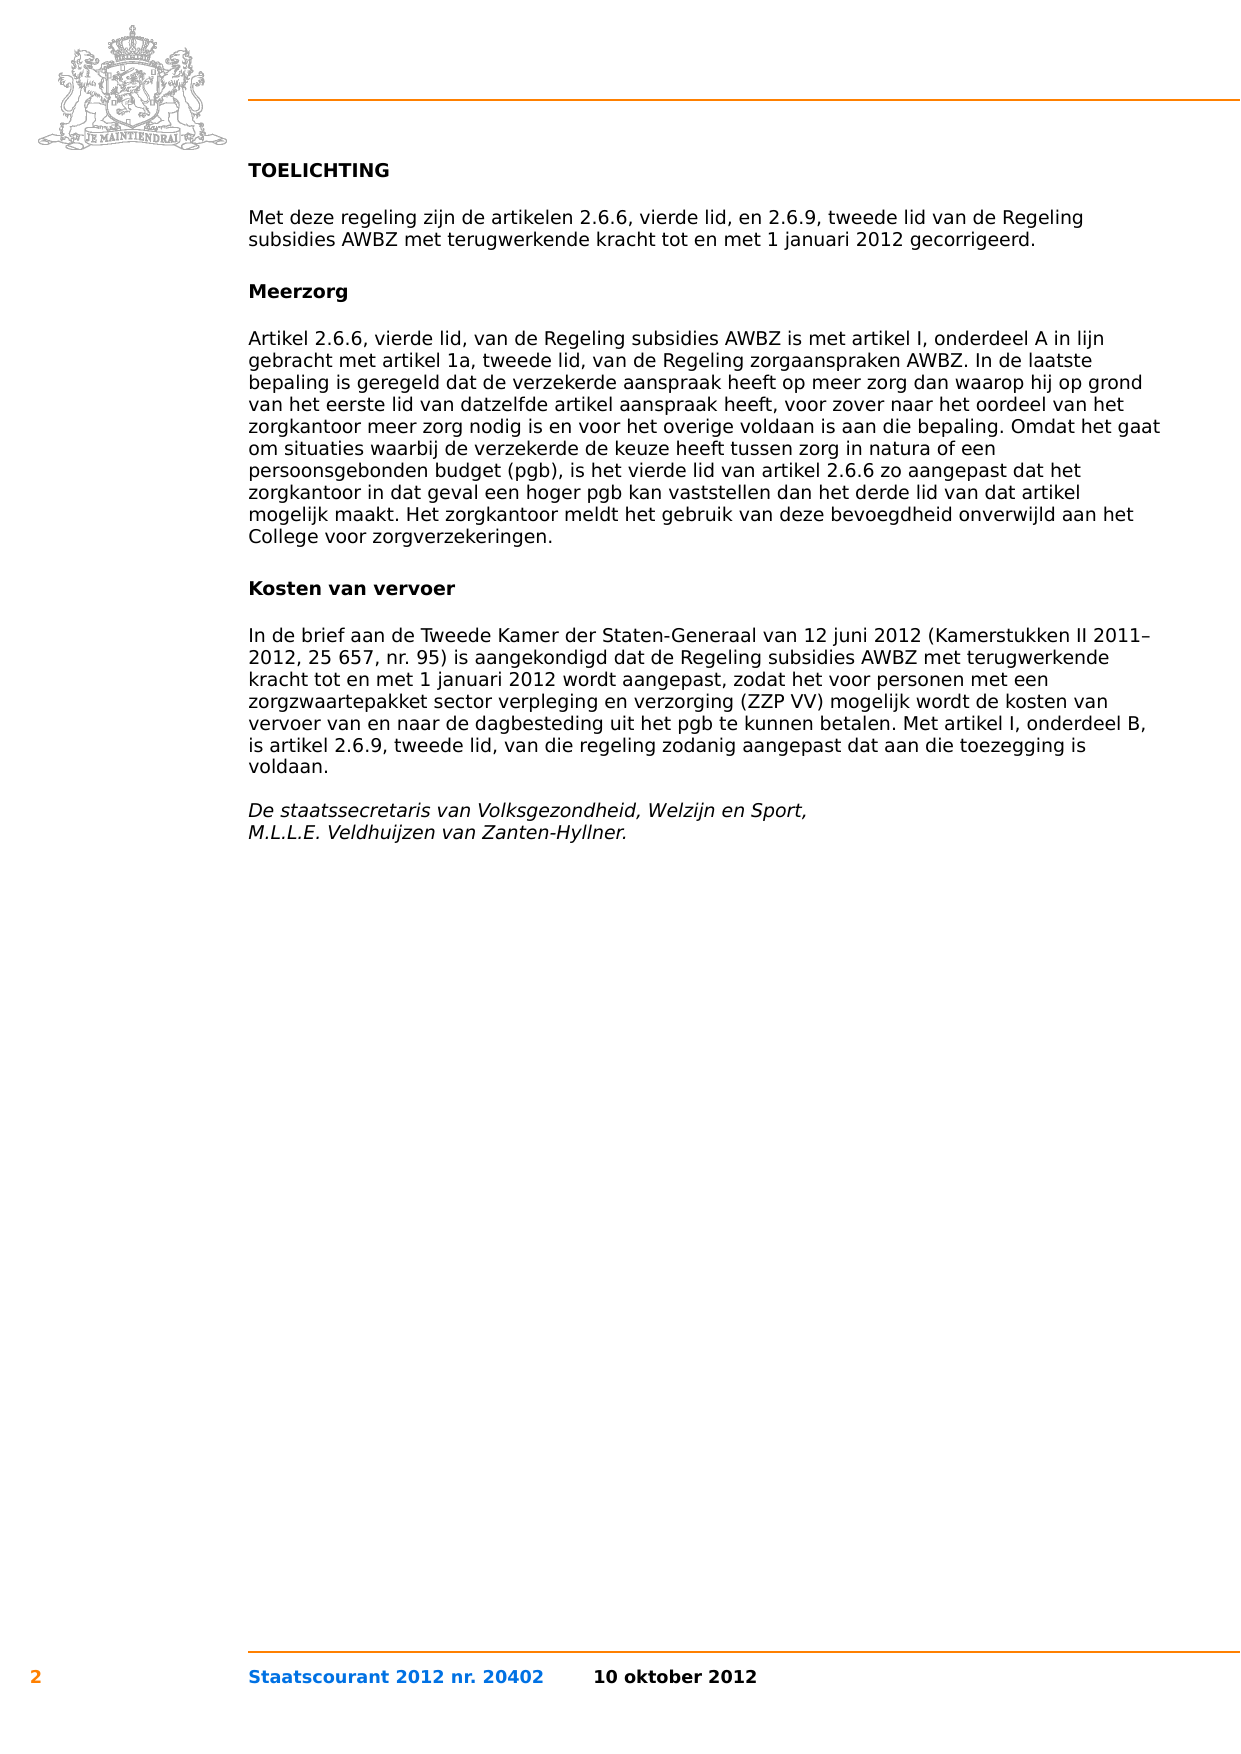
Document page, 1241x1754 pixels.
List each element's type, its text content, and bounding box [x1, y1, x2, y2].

text In de brief aan de Tweede Kamer der Staten-Generaal van 12 juni 2012 (Kamerstukken II 2011–2012, 25 657, nr. 95) is aangekondigd dat de Regeling subsidies AWBZ met terugwerkende kracht tot en met 1 januari 2012 wordt aangepast, zodat het voor personen met een zorgzwaartepakket sector verpleging en verzorging (ZZP VV) mogelijk wordt de kosten van vervoer van en naar de dagbesteding uit het pgb te kunnen betalen. Met artikel I, onderdeel B, is artikel 2.6.9, tweede lid, van die regeling zodanig aangepast dat aan die toezegging is voldaan. [248, 624, 1163, 778]
text Met deze regeling zijn de artikelen 2.6.6, vierde lid, en 2.6.9, tweede lid van de Regeling subsidies AWBZ met terugwerkende kracht tot en met 1 januari 2012 gecorrigeerd. [248, 207, 1163, 251]
text De staatssecretaris van Volksgezondheid, Welzijn en Sport, M.L.L.E. Veldhuijzen van Zanten-Hyllner. [248, 800, 1163, 844]
subtitle TOELICHTING [248, 160, 1163, 182]
text Artikel 2.6.6, vierde lid, van de Regeling subsidies AWBZ is met artikel I, onderdeel A in lijn gebracht met artikel 1a, tweede lid, van de Regeling zorgaanspraken AWBZ. In de laatste bepaling is geregeld dat de verzekerde aanspraak heeft op meer zorg dan waarop hij op grond van het eerste lid van datzelfde artikel aanspraak heeft, voor zover naar het oordeel van het zorgkantoor meer zorg nodig is en voor het overige voldaan is aan die bepaling. Omdat het gaat om situaties waarbij de verzekerde de keuze heeft tussen zorg in natura of een persoonsgebonden budget (pgb), is het vierde lid van artikel 2.6.6 zo aangepast dat het zorgkantoor in dat geval een hoger pgb kan vaststellen dan het derde lid van dat artikel mogelijk maakt. Het zorgkantoor meldt het gebruik van deze bevoegdheid onverwijld aan het College voor zorgverzekeringen. [248, 328, 1163, 548]
subtitle Meerzorg [248, 281, 1163, 303]
picture [38, 25, 227, 150]
subtitle Kosten van vervoer [248, 578, 1163, 599]
